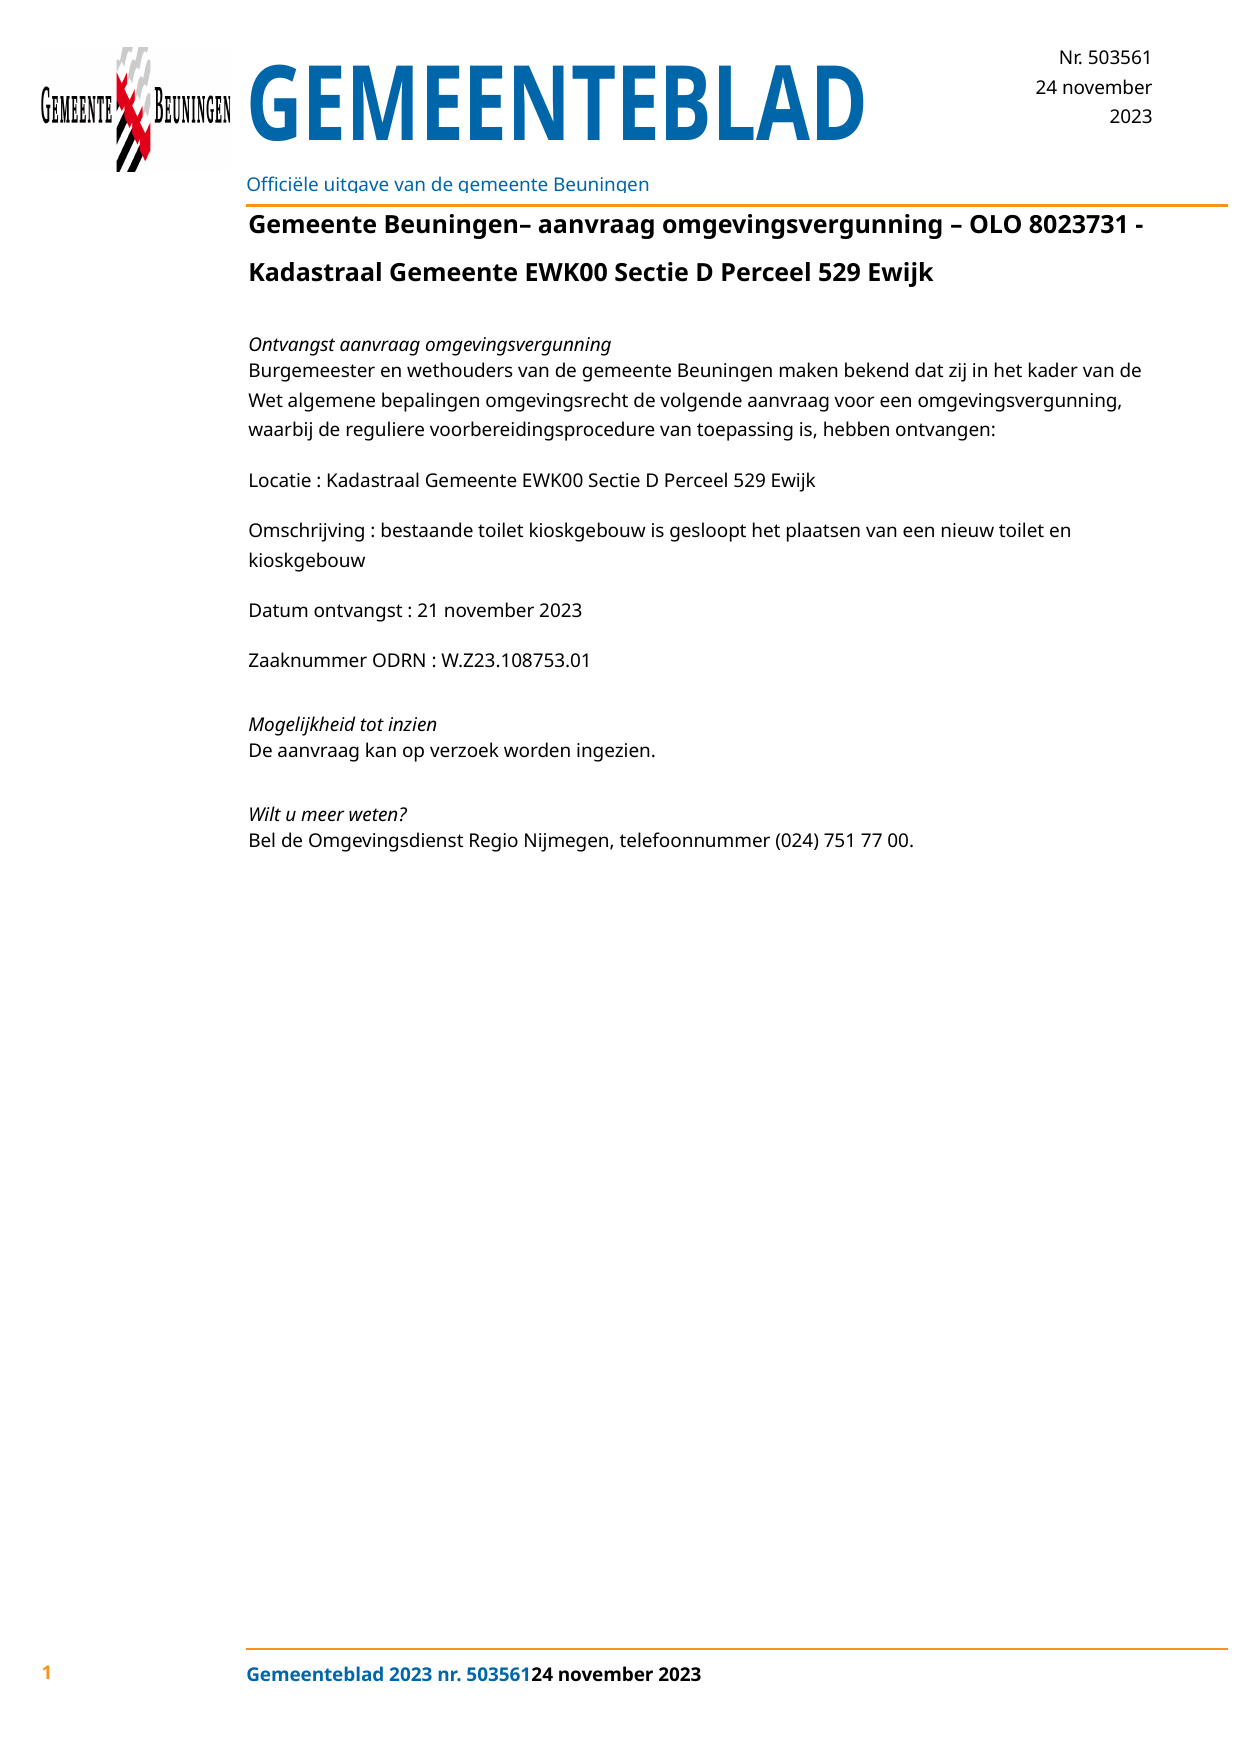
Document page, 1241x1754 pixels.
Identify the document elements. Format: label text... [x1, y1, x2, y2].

picture [41, 47, 231, 172]
text Gemeente Beuningen– aanvraag omgevingsvergunning – OLO 8023731 - Kadastraal Gemeente EWK00 Sectie D Perceel 529 Ewijk [248, 207, 1152, 288]
text Omschrijving : bestaande toilet kioskgebouw is gesloopt het plaatsen van een nieuw toilet en kioskgebouw [248, 517, 1152, 572]
text Ontvangst aanvraag omgevingsvergunning [248, 331, 1152, 357]
text Locatie : Kadastraal Gemeente EWK00 Sectie D Perceel 529 Ewijk [248, 467, 1152, 492]
text Burgemeester en wethouders van de gemeente Beuningen maken bekend dat zij in het kader van de Wet algemene bepalingen omgevingsrecht de volgende aanvraag voor een omgevingsvergunning, waarbij de reguliere voorbereidingsprocedure van toepassing is, hebben ontvangen: [248, 357, 1152, 442]
text Mogelijkheid tot inzien [248, 712, 1152, 737]
text De aanvraag kan op verzoek worden ingezien. [248, 737, 1152, 763]
text Zaaknummer ODRN : W.Z23.108753.01 [248, 648, 1152, 673]
text Datum ontvangst : 21 november 2023 [248, 597, 1152, 623]
text Wilt u meer weten? [248, 801, 1152, 827]
text Bel de Omgevingsdienst Regio Nijmegen, telefoonnummer (024) 751 77 00. [248, 827, 1152, 853]
